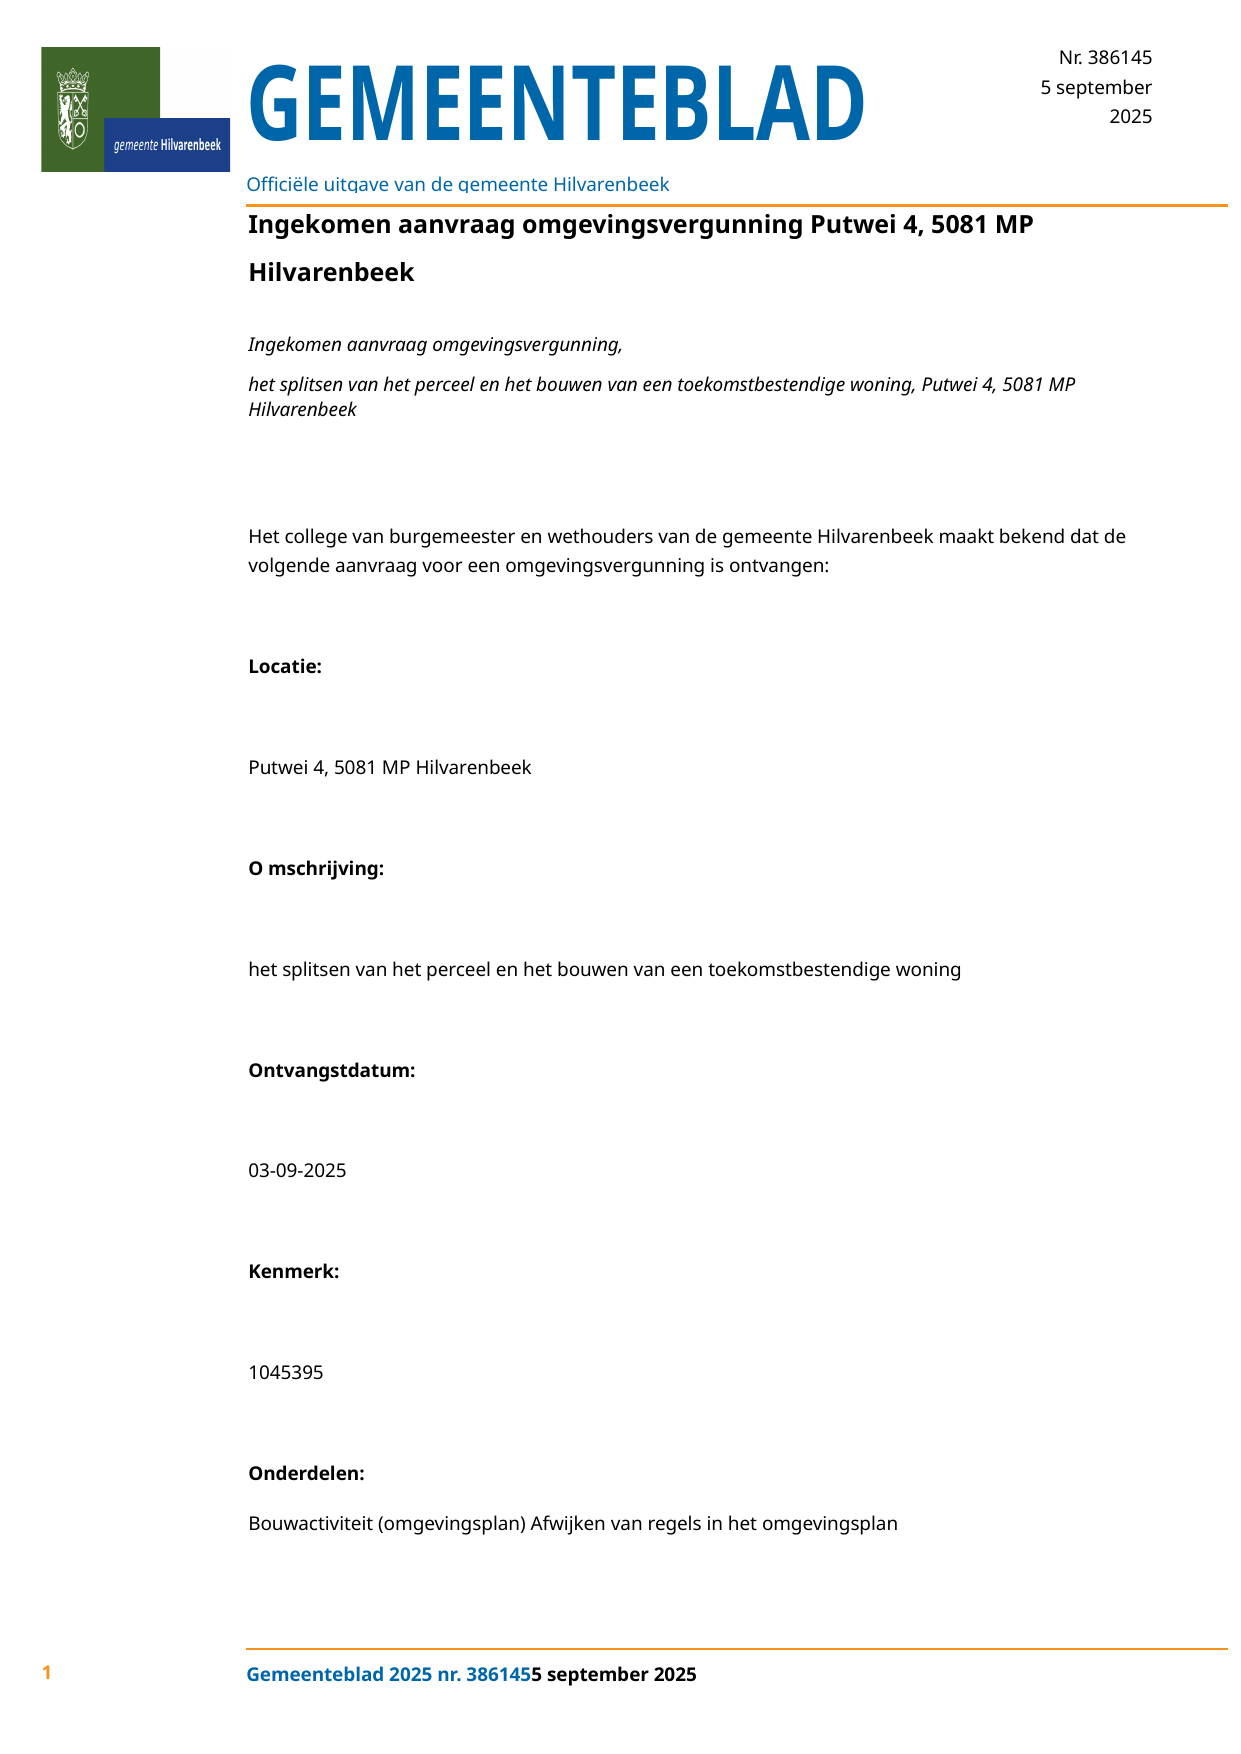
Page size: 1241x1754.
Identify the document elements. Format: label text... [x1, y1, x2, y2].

text Ingekomen aanvraag omgevingsvergunning Putwei 4, 5081 MP Hilvarenbeek [248, 207, 1152, 288]
text 03-09-2025 [248, 1158, 1152, 1183]
text Putwei 4, 5081 MP Hilvarenbeek [248, 754, 1152, 780]
text Bouwactiviteit (omgevingsplan) Afwijken van regels in het omgevingsplan [248, 1511, 1152, 1536]
text O mschrijving: [248, 855, 1152, 881]
text Ingekomen aanvraag omgevingsvergunning, [248, 331, 1152, 357]
text Locatie: [248, 653, 1152, 679]
picture [41, 47, 231, 172]
text Ontvangstdatum: [248, 1057, 1152, 1082]
text het splitsen van het perceel en het bouwen van een toekomstbestendige woning, Putwei 4, 5081 MP Hilvarenbeek [248, 371, 1152, 422]
text Kenmerk: [248, 1258, 1152, 1284]
text Het college van burgemeester en wethouders van de gemeente Hilvarenbeek maakt bekend dat de volgende aanvraag voor een omgevingsvergunning is ontvangen: [248, 523, 1152, 578]
text het splitsen van het perceel en het bouwen van een toekomstbestendige woning [248, 956, 1152, 982]
text 1045395 [248, 1359, 1152, 1385]
text Onderdelen: [248, 1460, 1152, 1486]
